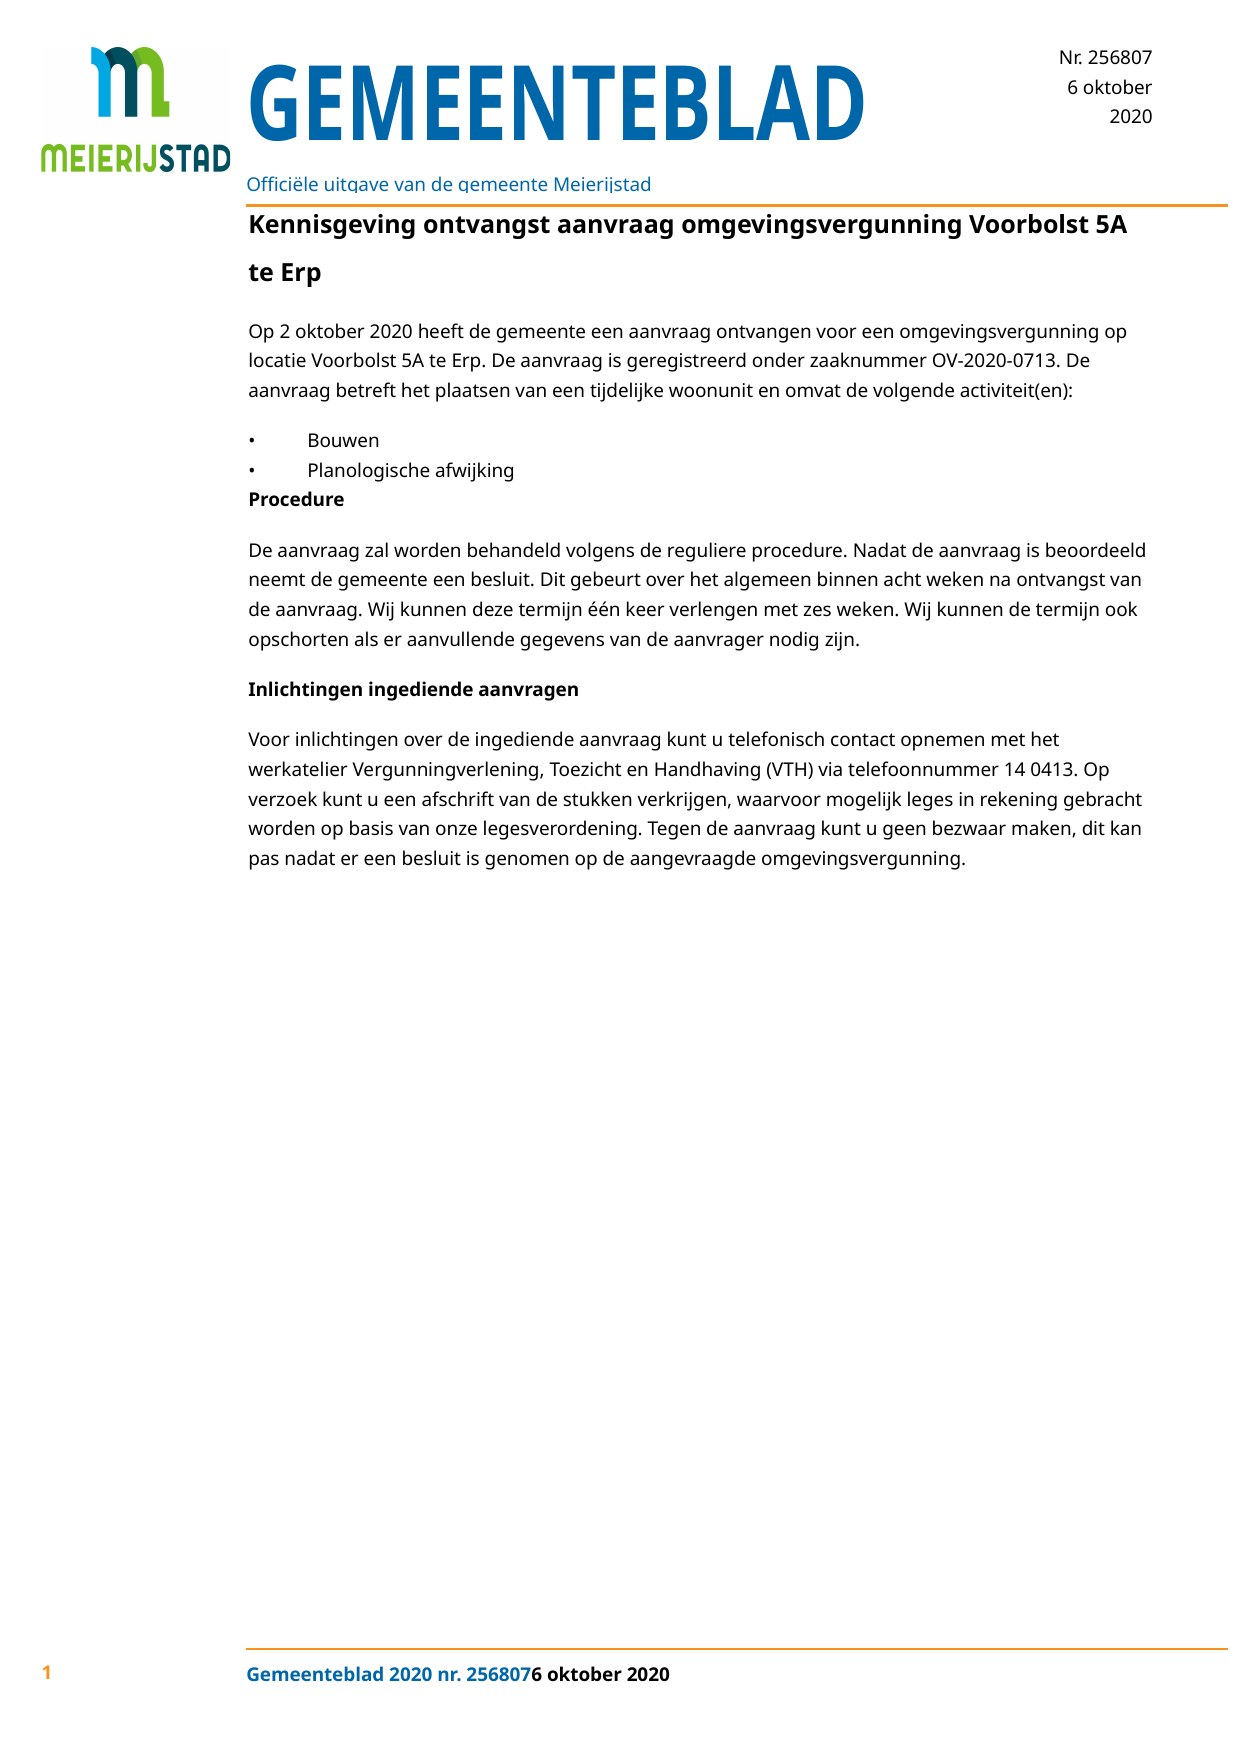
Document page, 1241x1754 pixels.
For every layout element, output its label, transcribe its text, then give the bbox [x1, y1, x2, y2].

text Op 2 oktober 2020 heeft de gemeente een aanvraag ontvangen voor een omgevingsvergunning op locatie Voorbolst 5A te Erp. De aanvraag is geregistreerd onder zaaknummer OV-2020-0713. De aanvraag betreft het plaatsen van een tijdelijke woonunit en omvat de volgende activiteit(en): [248, 318, 1152, 403]
list Planologische afwijking [248, 457, 1152, 483]
text De aanvraag zal worden behandeld volgens de reguliere procedure. Nadat de aanvraag is beoordeeld neemt de gemeente een besluit. Dit gebeurt over het algemeen binnen acht weken na ontvangst van de aanvraag. Wij kunnen deze termijn één keer verlengen met zes weken. Wij kunnen de termijn ook opschorten als er aanvullende gegevens van de aanvrager nodig zijn. [248, 537, 1152, 652]
text Procedure [248, 487, 1152, 512]
list Bouwen [248, 427, 1152, 453]
text Kennisgeving ontvangst aanvraag omgevingsvergunning Voorbolst 5A te Erp [248, 207, 1152, 288]
text Inlichtingen ingediende aanvragen [248, 676, 1152, 702]
text Voor inlichtingen over de ingediende aanvraag kunt u telefonisch contact opnemen met het werkatelier Vergunningverlening, Toezicht en Handhaving (VTH) via telefoonnummer 14 0413. Op verzoek kunt u een afschrift van de stukken verkrijgen, waarvoor mogelijk leges in rekening gebracht worden op basis van onze legesverordening. Tegen de aanvraag kunt u geen bezwaar maken, dit kan pas nadat er een besluit is genomen op de aangevraagde omgevingsvergunning. [248, 727, 1152, 871]
picture [41, 47, 231, 172]
